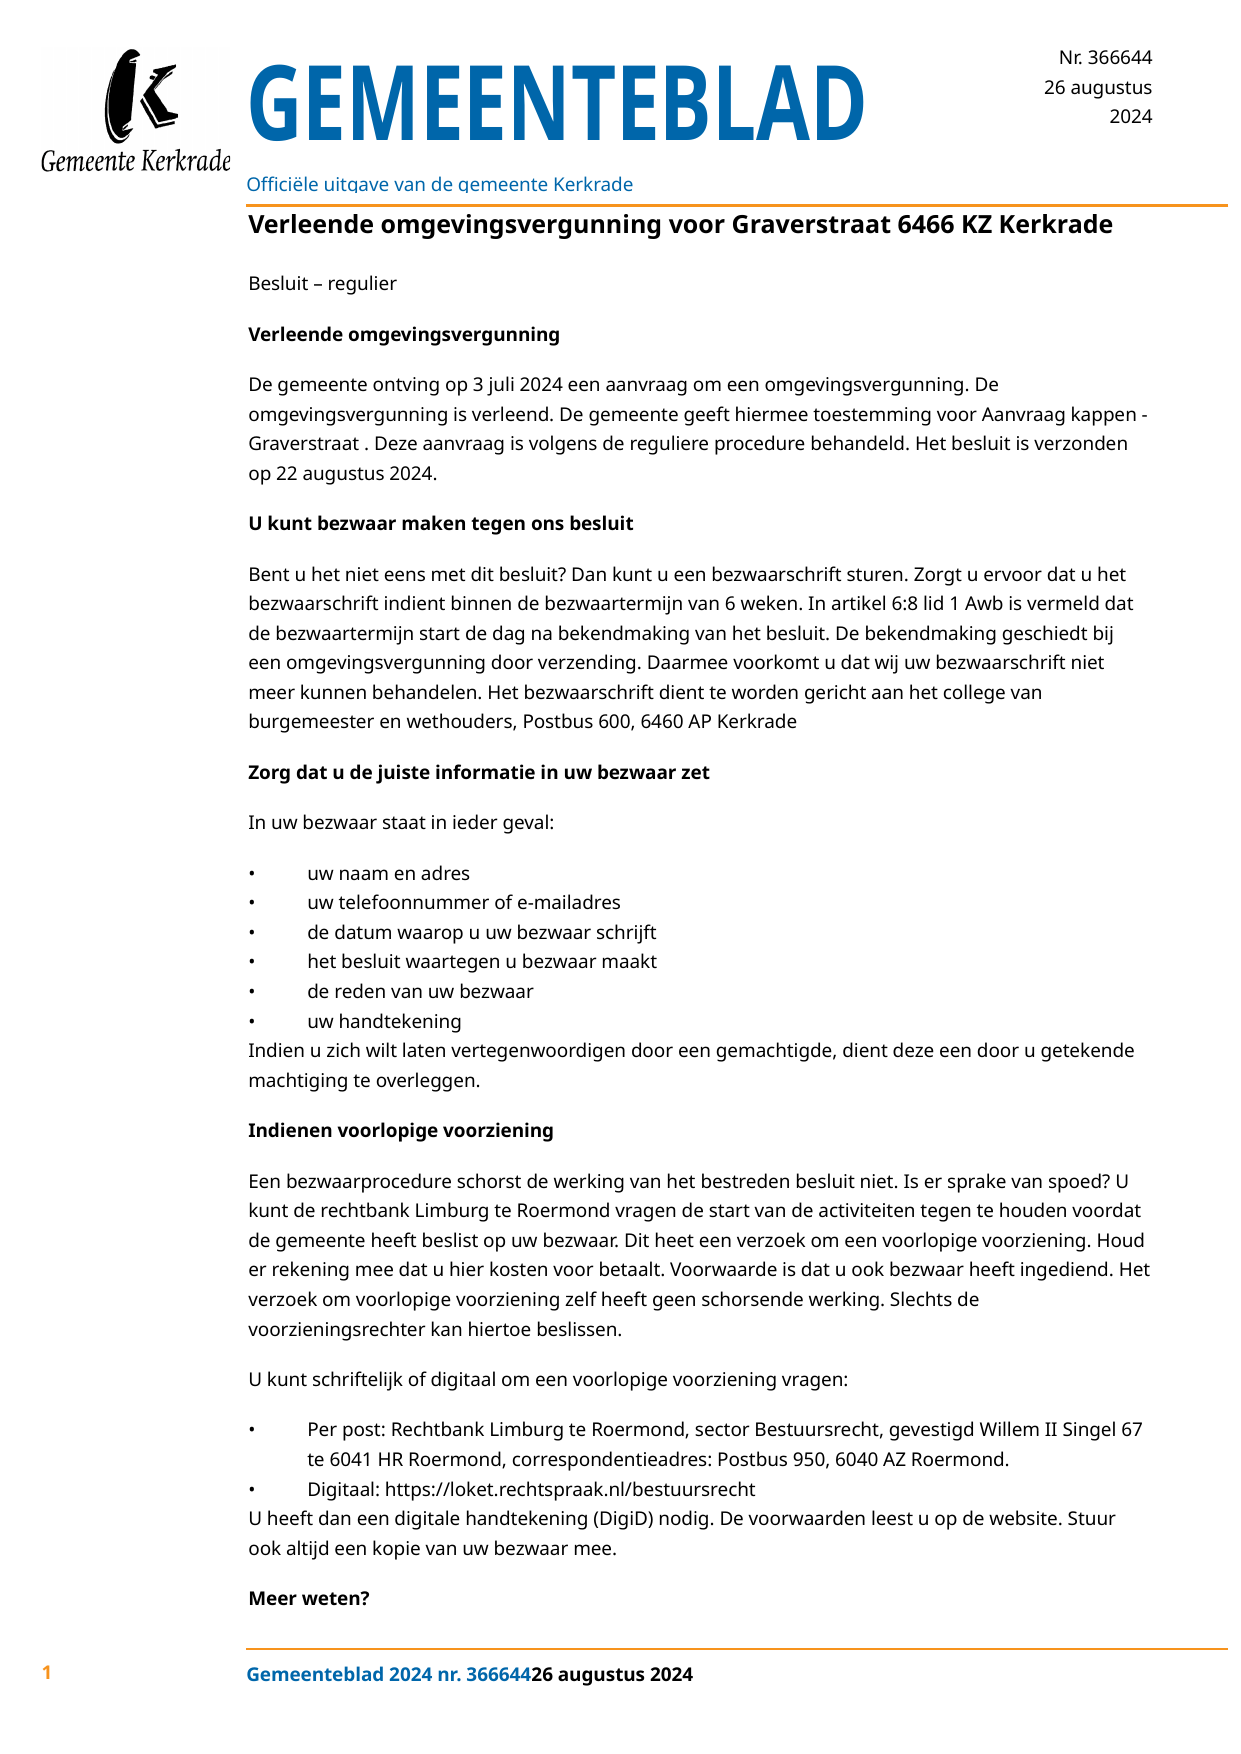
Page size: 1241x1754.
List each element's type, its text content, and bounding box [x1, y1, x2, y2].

list uw handtekening [248, 1008, 1152, 1033]
list het besluit waartegen u bezwaar maakt [248, 949, 1152, 974]
list de datum waarop u uw bezwaar schrijft [248, 919, 1152, 945]
picture [41, 47, 231, 172]
text Verleende omgevingsvergunning [248, 321, 1152, 346]
text U heeft dan een digitale handtekening (DigiD) nodig. De voorwaarden leest u op de website. Stuur ook altijd een kopie van uw bezwaar mee. [248, 1505, 1152, 1561]
text U kunt bezwaar maken tegen ons besluit [248, 510, 1152, 536]
text Besluit – regulier [248, 270, 1152, 296]
text U kunt schriftelijk of digitaal om een voorlopige voorziening vragen: [248, 1366, 1152, 1392]
list uw telefoonnummer of e-mailadres [248, 889, 1152, 915]
text Bent u het niet eens met dit besluit? Dan kunt u een bezwaarschrift sturen. Zorgt u ervoor dat u het bezwaarschrift indient binnen de bezwaartermijn van 6 weken. In artikel 6:8 lid 1 Awb is vermeld dat de bezwaartermijn start de dag na bekendmaking van het besluit. De bekendmaking geschiedt bij een omgevingsvergunning door verzending. Daarmee voorkomt u dat wij uw bezwaarschrift niet meer kunnen behandelen. Het bezwaarschrift dient te worden gericht aan het college van burgemeester en wethouders, Postbus 600, 6460 AP Kerkrade [248, 561, 1152, 734]
list uw naam en adres [248, 860, 1152, 886]
text Meer weten? [248, 1585, 1152, 1611]
list Digitaal: https://loket.rechtspraak.nl/bestuursrecht [248, 1476, 1152, 1501]
text In uw bezwaar staat in ieder geval: [248, 809, 1152, 835]
text De gemeente ontving op 3 juli 2024 een aanvraag om een omgevingsvergunning. De omgevingsvergunning is verleend. De gemeente geeft hiermee toestemming voor Aanvraag kappen - Graverstraat . Deze aanvraag is volgens de reguliere procedure behandeld. Het besluit is verzonden op 22 augustus 2024. [248, 371, 1152, 486]
text Indien u zich wilt laten vertegenwoordigen door een gemachtigde, dient deze een door u getekende machtiging te overleggen. [248, 1037, 1152, 1093]
text Indienen voorlopige voorziening [248, 1117, 1152, 1143]
text Verleende omgevingsvergunning voor Graverstraat 6466 KZ Kerkrade [248, 207, 1152, 241]
text Zorg dat u de juiste informatie in uw bezwaar zet [248, 759, 1152, 785]
text Een bezwaarprocedure schorst de werking van het bestreden besluit niet. Is er sprake van spoed? U kunt de rechtbank Limburg te Roermond vragen de start van de activiteiten tegen te houden voordat de gemeente heeft beslist op uw bezwaar. Dit heet een verzoek om een voorlopige voorziening. Houd er rekening mee dat u hier kosten voor betaalt. Voorwaarde is dat u ook bezwaar heeft ingediend. Het verzoek om voorlopige voorziening zelf heeft geen schorsende werking. Slechts de voorzieningsrechter kan hiertoe beslissen. [248, 1168, 1152, 1341]
list Per post: Rechtbank Limburg te Roermond, sector Bestuursrecht, gevestigd Willem II Singel 67 te 6041 HR Roermond, correspondentieadres: Postbus 950, 6040 AZ Roermond. [248, 1417, 1152, 1472]
list de reden van uw bezwaar [248, 978, 1152, 1004]
